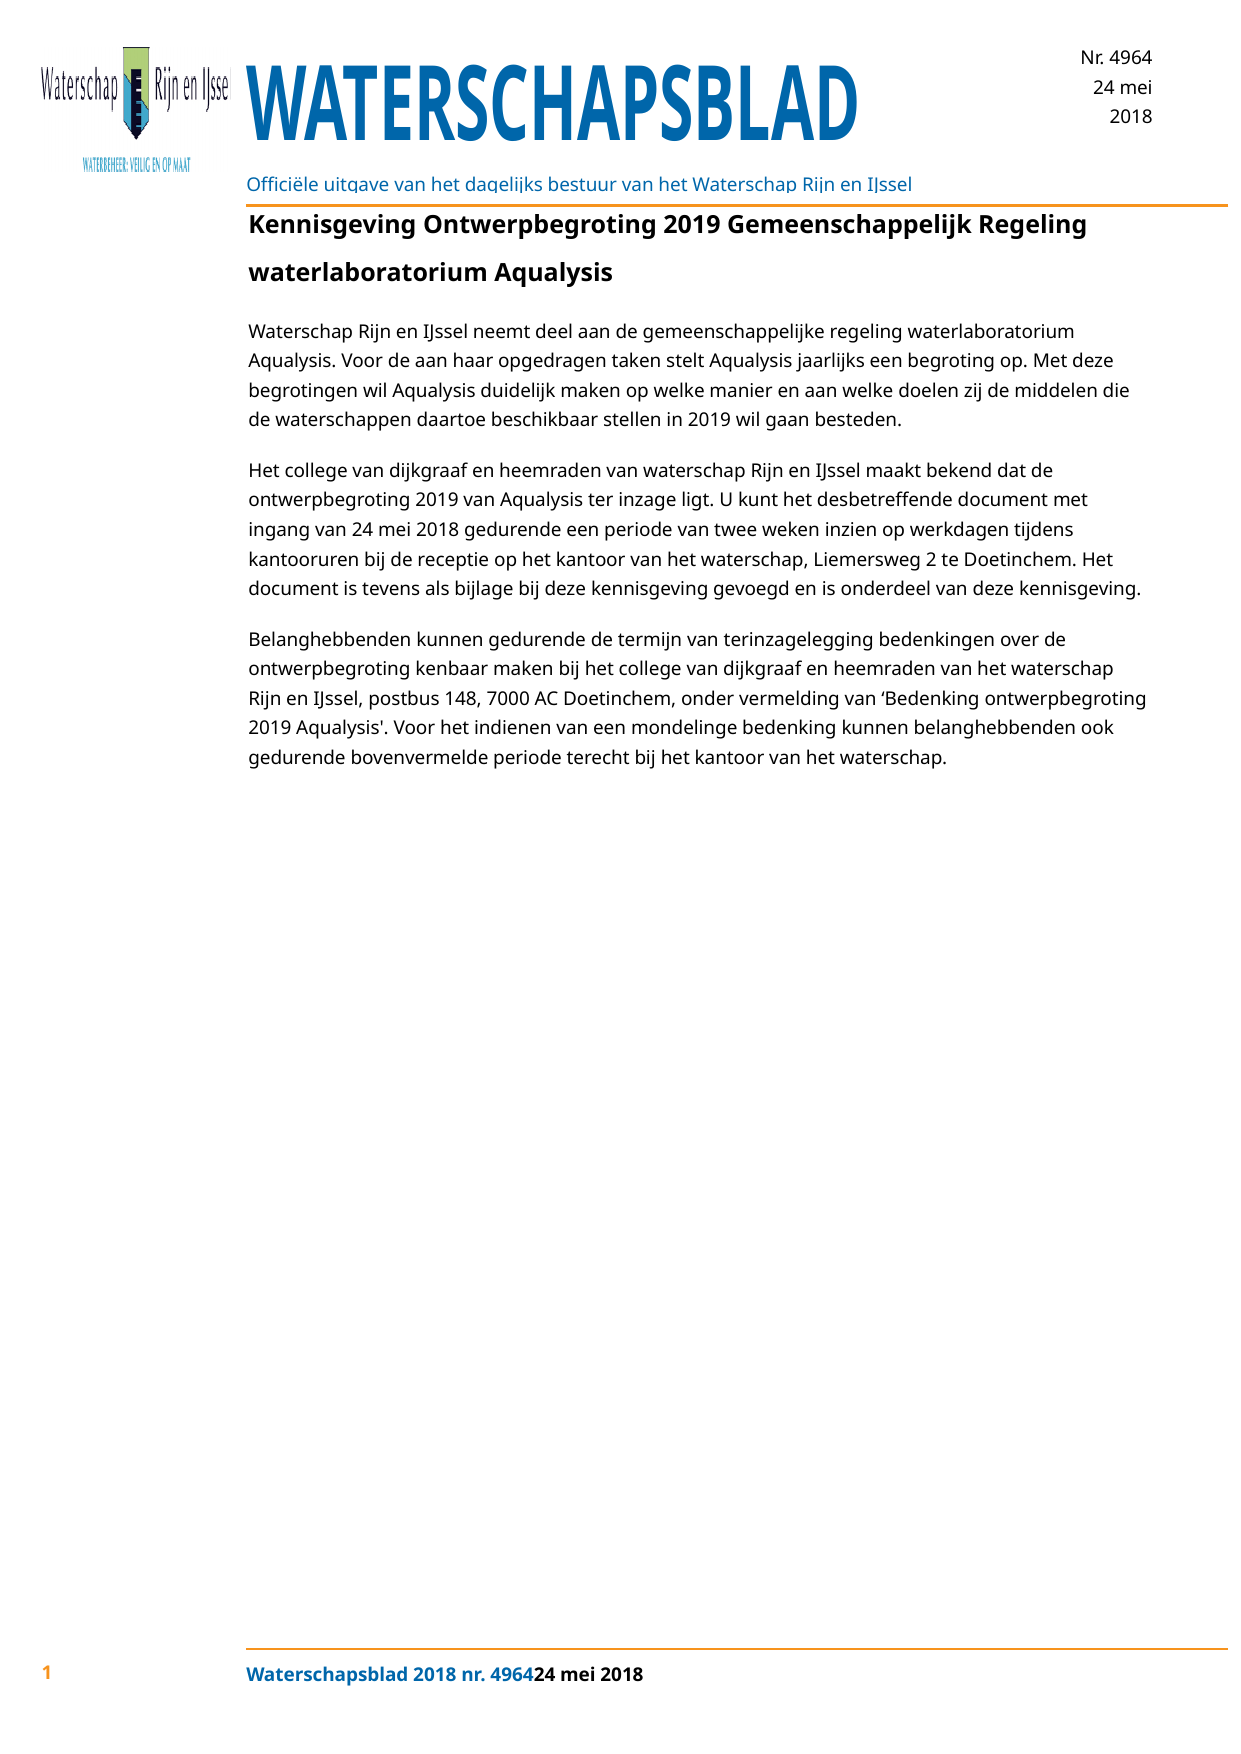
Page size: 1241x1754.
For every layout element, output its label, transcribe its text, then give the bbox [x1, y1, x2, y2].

text Belanghebbenden kunnen gedurende de termijn van terinzagelegging bedenkingen over de ontwerpbegroting kenbaar maken bij het college van dijkgraaf en heemraden van het waterschap Rijn en IJssel, postbus 148, 7000 AC Doetinchem, onder vermelding van ‘Bedenking ontwerpbegroting 2019 Aqualysis'. Voor het indienen van een mondelinge bedenking kunnen belanghebbenden ook gedurende bovenvermelde periode terecht bij het kantoor van het waterschap. [248, 626, 1152, 770]
text Kennisgeving Ontwerpbegroting 2019 Gemeenschappelijk Regeling waterlaboratorium Aqualysis [248, 207, 1152, 288]
text Waterschap Rijn en IJssel neemt deel aan de gemeenschappelijke regeling waterlaboratorium Aqualysis. Voor de aan haar opgedragen taken stelt Aqualysis jaarlijks een begroting op. Met deze begrotingen wil Aqualysis duidelijk maken op welke manier en aan welke doelen zij de middelen die de waterschappen daartoe beschikbaar stellen in 2019 wil gaan besteden. [248, 318, 1152, 432]
text Het college van dijkgraaf en heemraden van waterschap Rijn en IJssel maakt bekend dat de ontwerpbegroting 2019 van Aqualysis ter inzage ligt. U kunt het desbetreffende document met ingang van 24 mei 2018 gedurende een periode van twee weken inzien op werkdagen tijdens kantooruren bij de receptie op het kantoor van het waterschap, Liemersweg 2 te Doetinchem. Het document is tevens als bijlage bij deze kennisgeving gevoegd en is onderdeel van deze kennisgeving. [248, 457, 1152, 601]
picture [41, 47, 231, 172]
